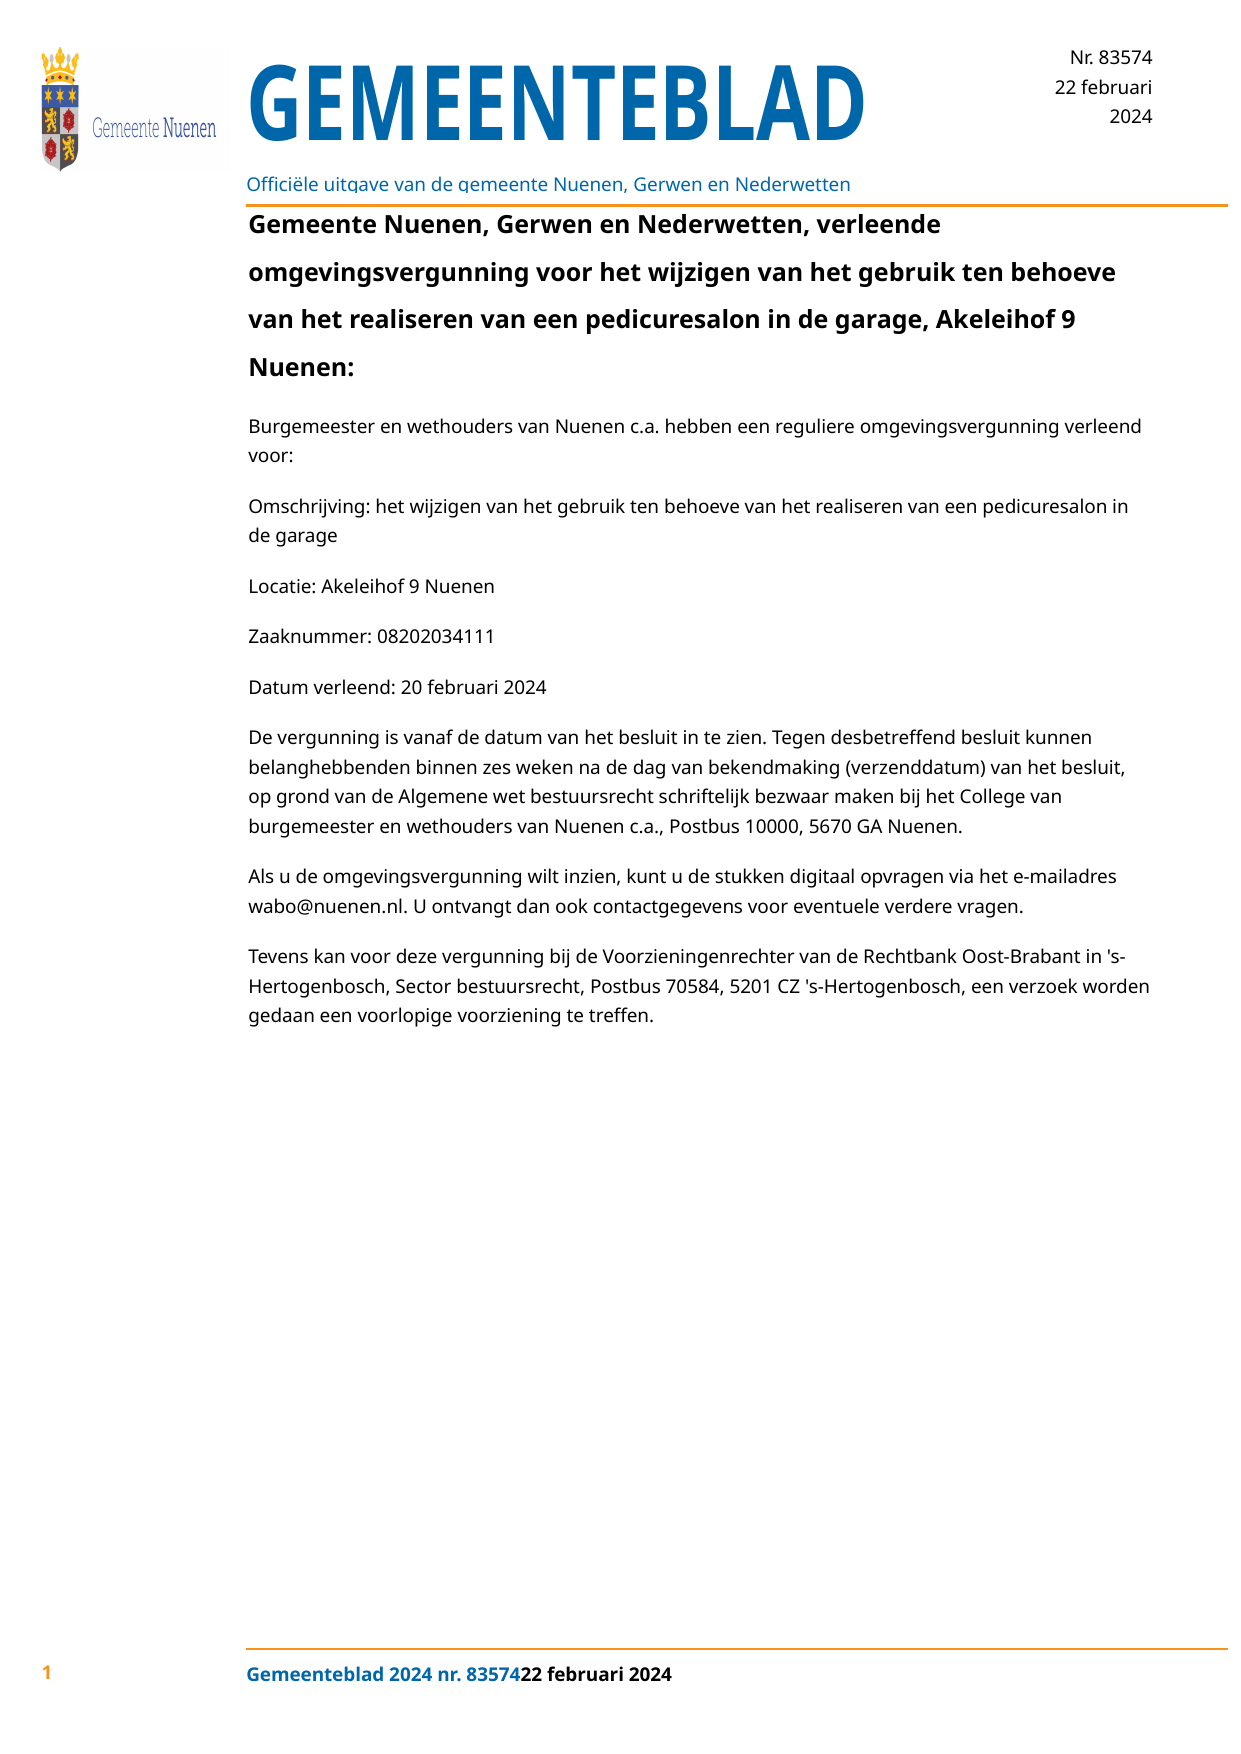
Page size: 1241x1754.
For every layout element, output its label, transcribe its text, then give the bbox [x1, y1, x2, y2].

text Gemeente Nuenen, Gerwen en Nederwetten, verleende omgevingsvergunning voor het wijzigen van het gebruik ten behoeve van het realiseren van een pedicuresalon in de garage, Akeleihof 9 Nuenen: [248, 207, 1152, 384]
picture [41, 47, 231, 172]
text Burgemeester en wethouders van Nuenen c.a. hebben een reguliere omgevingsvergunning verleend voor: [248, 413, 1152, 468]
text Tevens kan voor deze vergunning bij de Voorzieningenrechter van de Rechtbank Oost-Brabant in 's-Hertogenbosch, Sector bestuursrecht, Postbus 70584, 5201 CZ 's-Hertogenbosch, een verzoek worden gedaan een voorlopige voorziening te treffen. [248, 943, 1152, 1028]
text De vergunning is vanaf de datum van het besluit in te zien. Tegen desbetreffend besluit kunnen belanghebbenden binnen zes weken na de dag van bekendmaking (verzenddatum) van het besluit, op grond van de Algemene wet bestuursrecht schriftelijk bezwaar maken bij het College van burgemeester en wethouders van Nuenen c.a., Postbus 10000, 5670 GA Nuenen. [248, 724, 1152, 839]
text Omschrijving: het wijzigen van het gebruik ten behoeve van het realiseren van een pedicuresalon in de garage [248, 493, 1152, 548]
text Zaaknummer: 08202034111 [248, 623, 1152, 649]
text Locatie: Akeleihof 9 Nuenen [248, 573, 1152, 599]
text Datum verleend: 20 februari 2024 [248, 674, 1152, 700]
text Als u de omgevingsvergunning wilt inzien, kunt u de stukken digitaal opvragen via het e-mailadres wabo@nuenen.nl. U ontvangt dan ook contactgegevens voor eventuele verdere vragen. [248, 863, 1152, 919]
